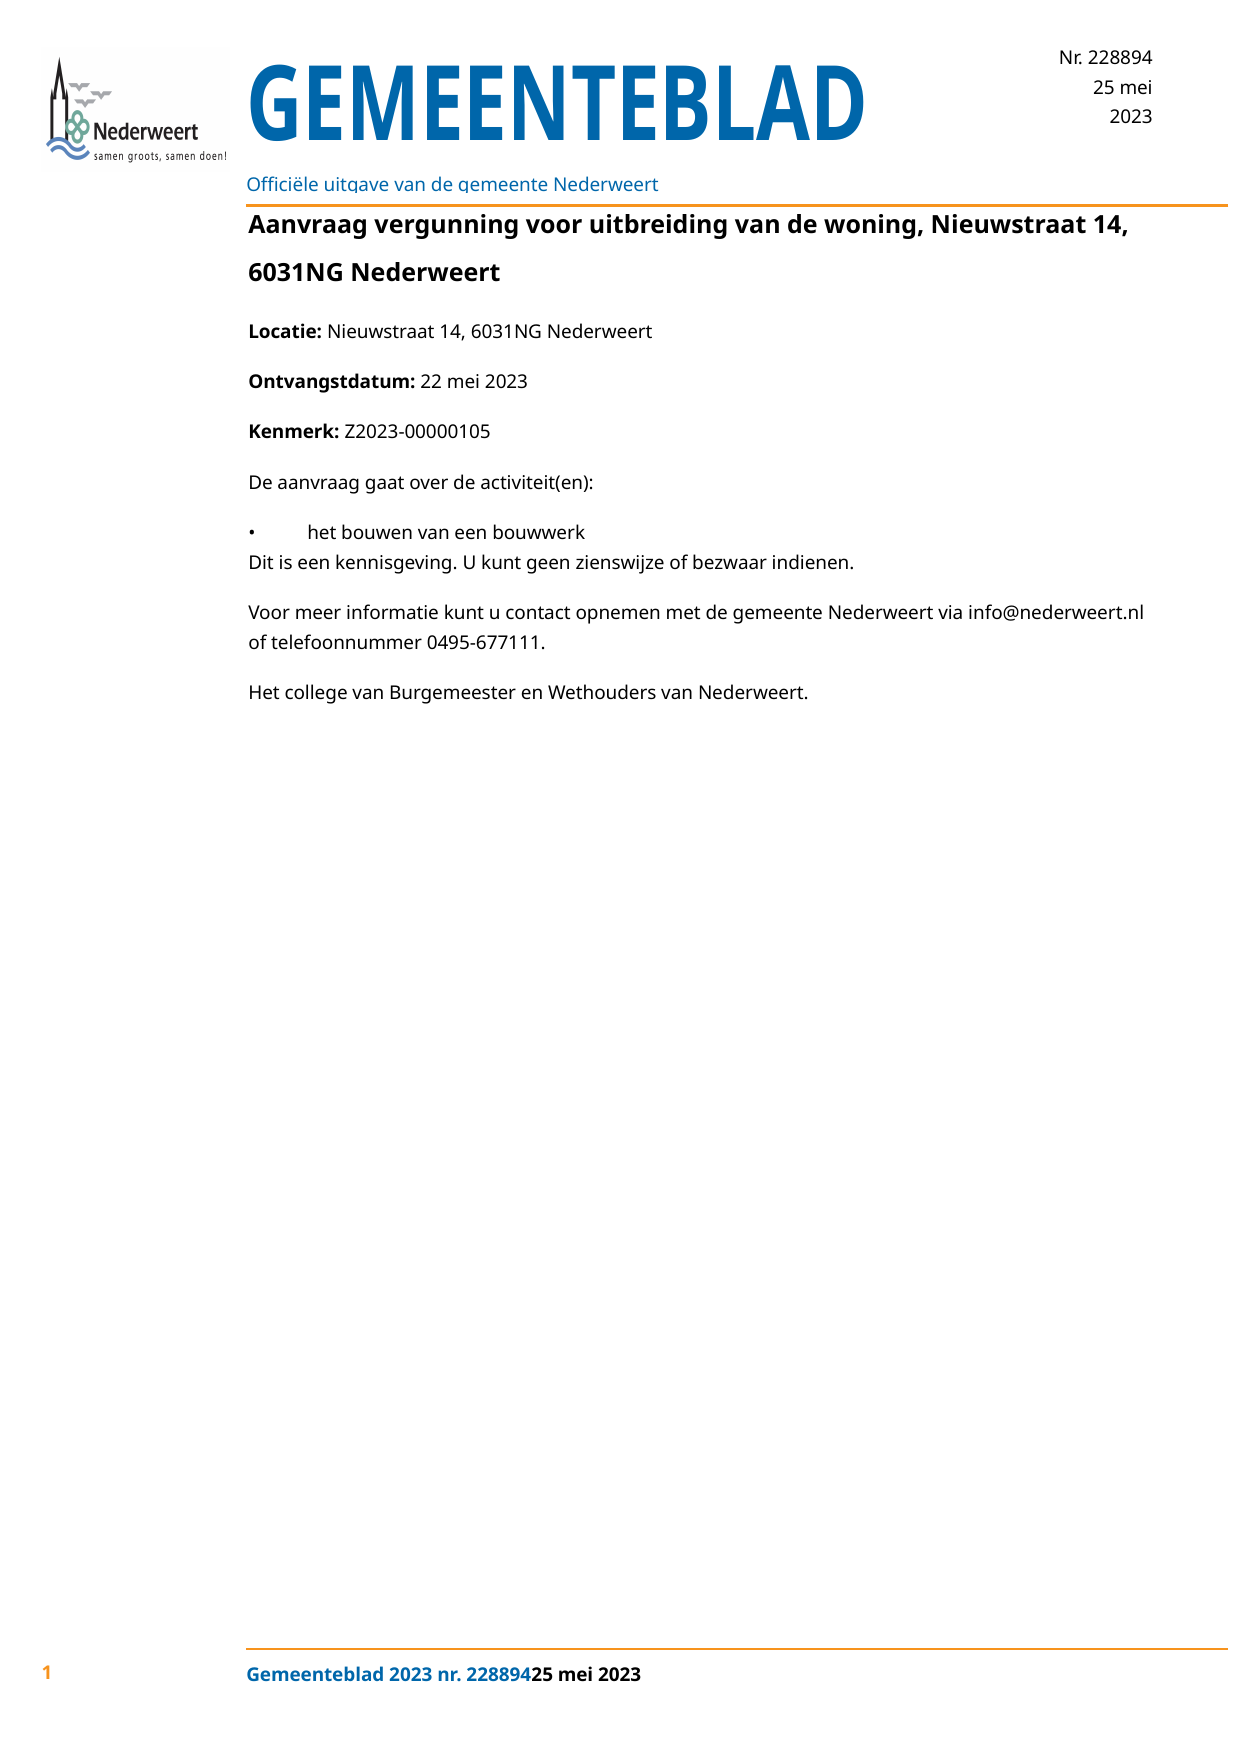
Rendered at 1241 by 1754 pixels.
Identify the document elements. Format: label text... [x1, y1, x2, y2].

picture [41, 47, 231, 172]
text Voor meer informatie kunt u contact opnemen met de gemeente Nederweert via info@nederweert.nl of telefoonnummer 0495-677111. [248, 599, 1152, 655]
text Aanvraag vergunning voor uitbreiding van de woning, Nieuwstraat 14, 6031NG Nederweert [248, 207, 1152, 288]
text Dit is een kennisgeving. U kunt geen zienswijze of bezwaar indienen. [248, 549, 1152, 575]
text Kenmerk: Z2023-00000105 [248, 419, 1152, 444]
text Het college van Burgemeester en Wethouders van Nederweert. [248, 679, 1152, 705]
text Locatie: Nieuwstraat 14, 6031NG Nederweert [248, 318, 1152, 344]
list het bouwen van een bouwwerk [248, 519, 1152, 545]
text Ontvangstdatum: 22 mei 2023 [248, 368, 1152, 394]
text De aanvraag gaat over de activiteit(en): [248, 469, 1152, 495]
